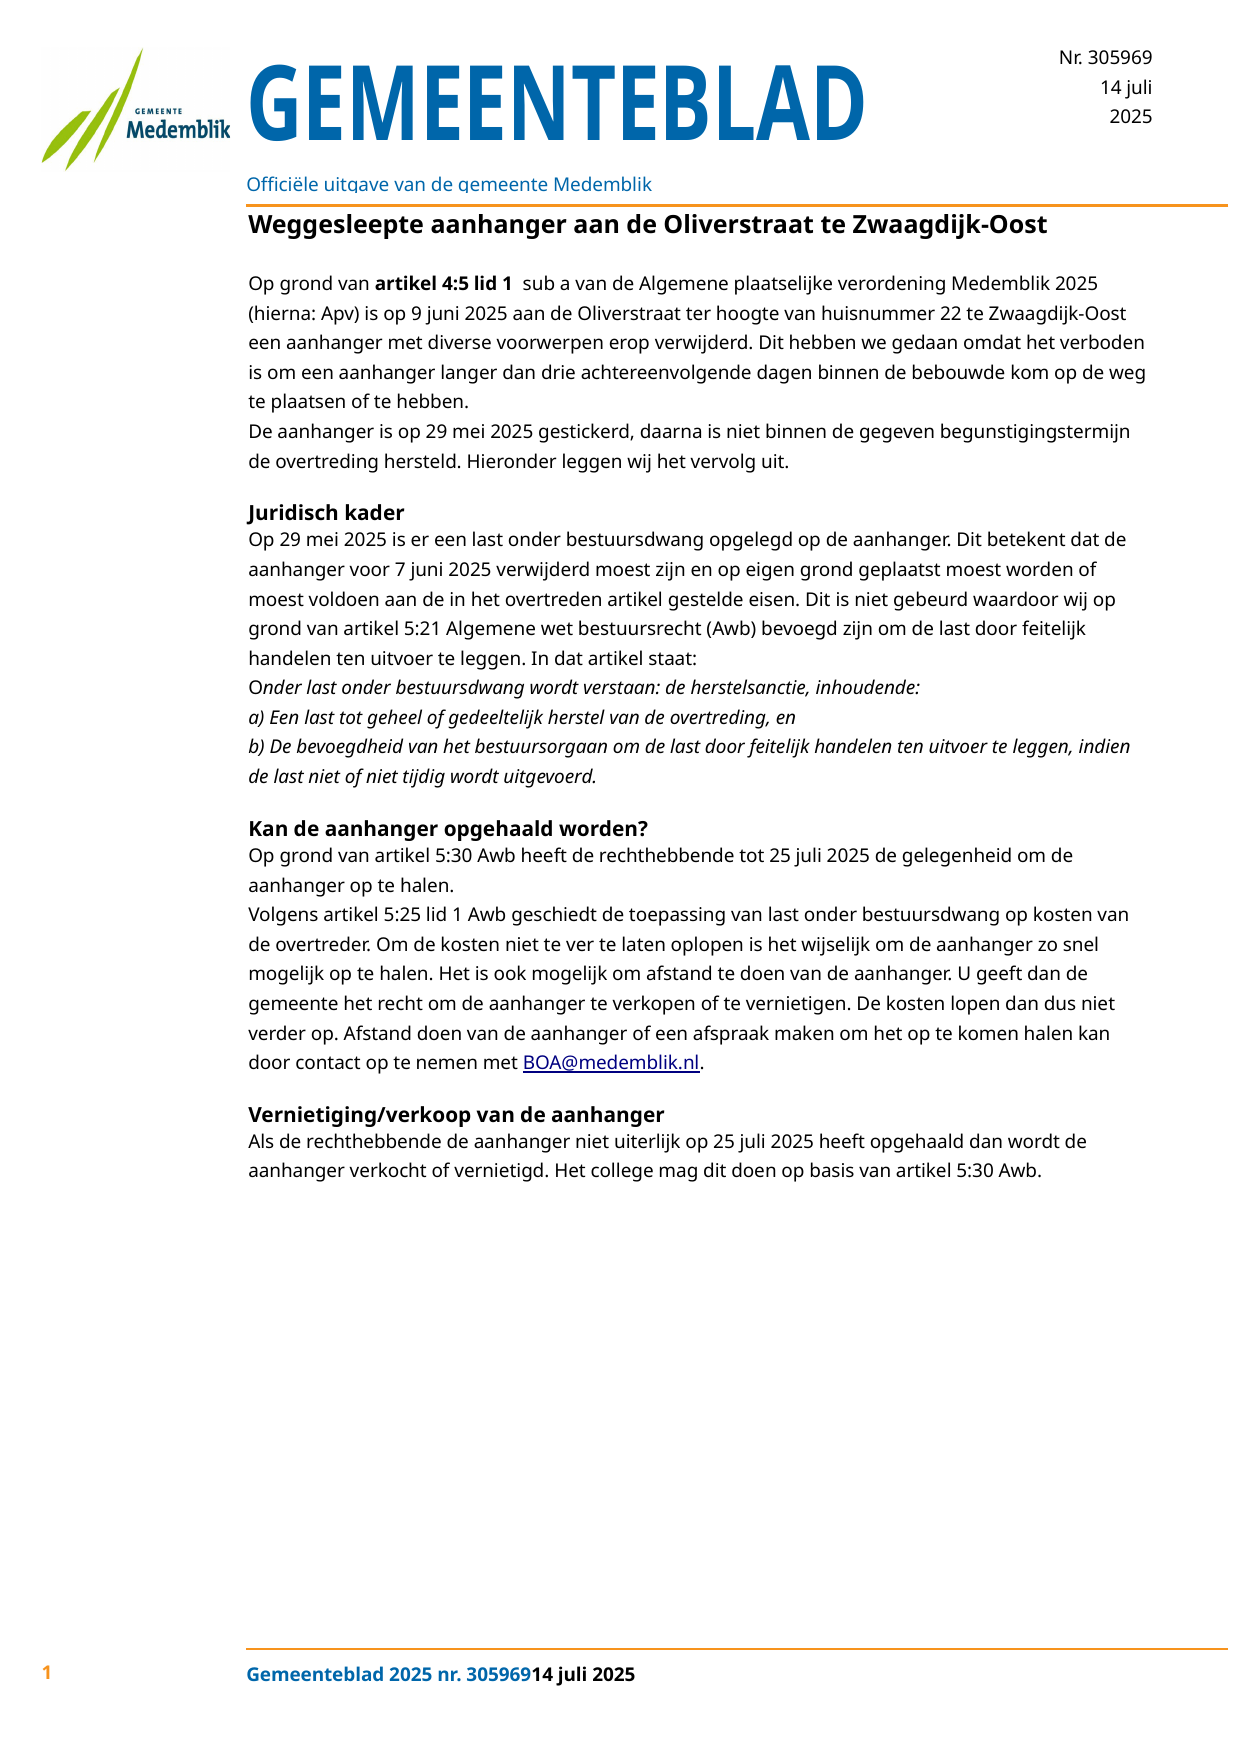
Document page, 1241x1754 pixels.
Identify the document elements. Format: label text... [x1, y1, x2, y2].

text Als de rechthebbende de aanhanger niet uiterlijk op 25 juli 2025 heeft opgehaald dan wordt de aanhanger verkocht of vernietigd. Het college mag dit doen op basis van artikel 5:30 Awb. [248, 1128, 1152, 1183]
text Weggesleepte aanhanger aan de Oliverstraat te Zwaagdijk-Oost [248, 207, 1152, 241]
text Op 29 mei 2025 is er een last onder bestuursdwang opgelegd op de aanhanger. Dit betekent dat de aanhanger voor 7 juni 2025 verwijderd moest zijn en op eigen grond geplaatst moest worden of moest voldoen aan de in het overtreden artikel gestelde eisen. Dit is niet gebeurd waardoor wij op grond van artikel 5:21 Algemene wet bestuursrecht (Awb) bevoegd zijn om de last door feitelijk handelen ten uitvoer te leggen. In dat artikel staat: [248, 527, 1152, 671]
text Volgens artikel 5:25 lid 1 Awb geschiedt de toepassing van last onder bestuursdwang op kosten van de overtreder. Om de kosten niet te ver te laten oplopen is het wijselijk om de aanhanger zo snel mogelijk op te halen. Het is ook mogelijk om afstand te doen van de aanhanger. U geeft dan de gemeente het recht om de aanhanger te verkopen of te vernietigen. De kosten lopen dan dus niet verder op. Afstand doen van de aanhanger of een afspraak maken om het op te komen halen kan door contact op te nemen met BOA@medemblik.nl. [248, 901, 1152, 1075]
text Onder last onder bestuursdwang wordt verstaan: de herstelsanctie, inhoudende: [248, 674, 1152, 700]
text Vernietiging/verkoop van de aanhanger [248, 1100, 1152, 1128]
text Juridisch kader [248, 498, 1152, 527]
text Op grond van artikel 5:30 Awb heeft de rechthebbende tot 25 juli 2025 de gelegenheid om de aanhanger op te halen. [248, 842, 1152, 897]
text Op grond van artikel 4:5 lid 1 sub a van de Algemene plaatselijke verordening Medemblik 2025 (hierna: Apv) is op 9 juni 2025 aan de Oliverstraat ter hoogte van huisnummer 22 te Zwaagdijk-Oost een aanhanger met diverse voorwerpen erop verwijderd. Dit hebben we gedaan omdat het verboden is om een aanhanger langer dan drie achtereenvolgende dagen binnen de bebouwde kom op de weg te plaatsen of te hebben. [248, 270, 1152, 414]
text Kan de aanhanger opgehaald worden? [248, 814, 1152, 842]
text b) De bevoegdheid van het bestuursorgaan om de last door feitelijk handelen ten uitvoer te leggen, indien de last niet of niet tijdig wordt uitgevoerd. [248, 734, 1152, 789]
picture [41, 47, 231, 172]
text a) Een last tot geheel of gedeeltelijk herstel van de overtreding, en [248, 704, 1152, 730]
text De aanhanger is op 29 mei 2025 gestickerd, daarna is niet binnen de gegeven begunstigingstermijn de overtreding hersteld. Hieronder leggen wij het vervolg uit. [248, 418, 1152, 473]
